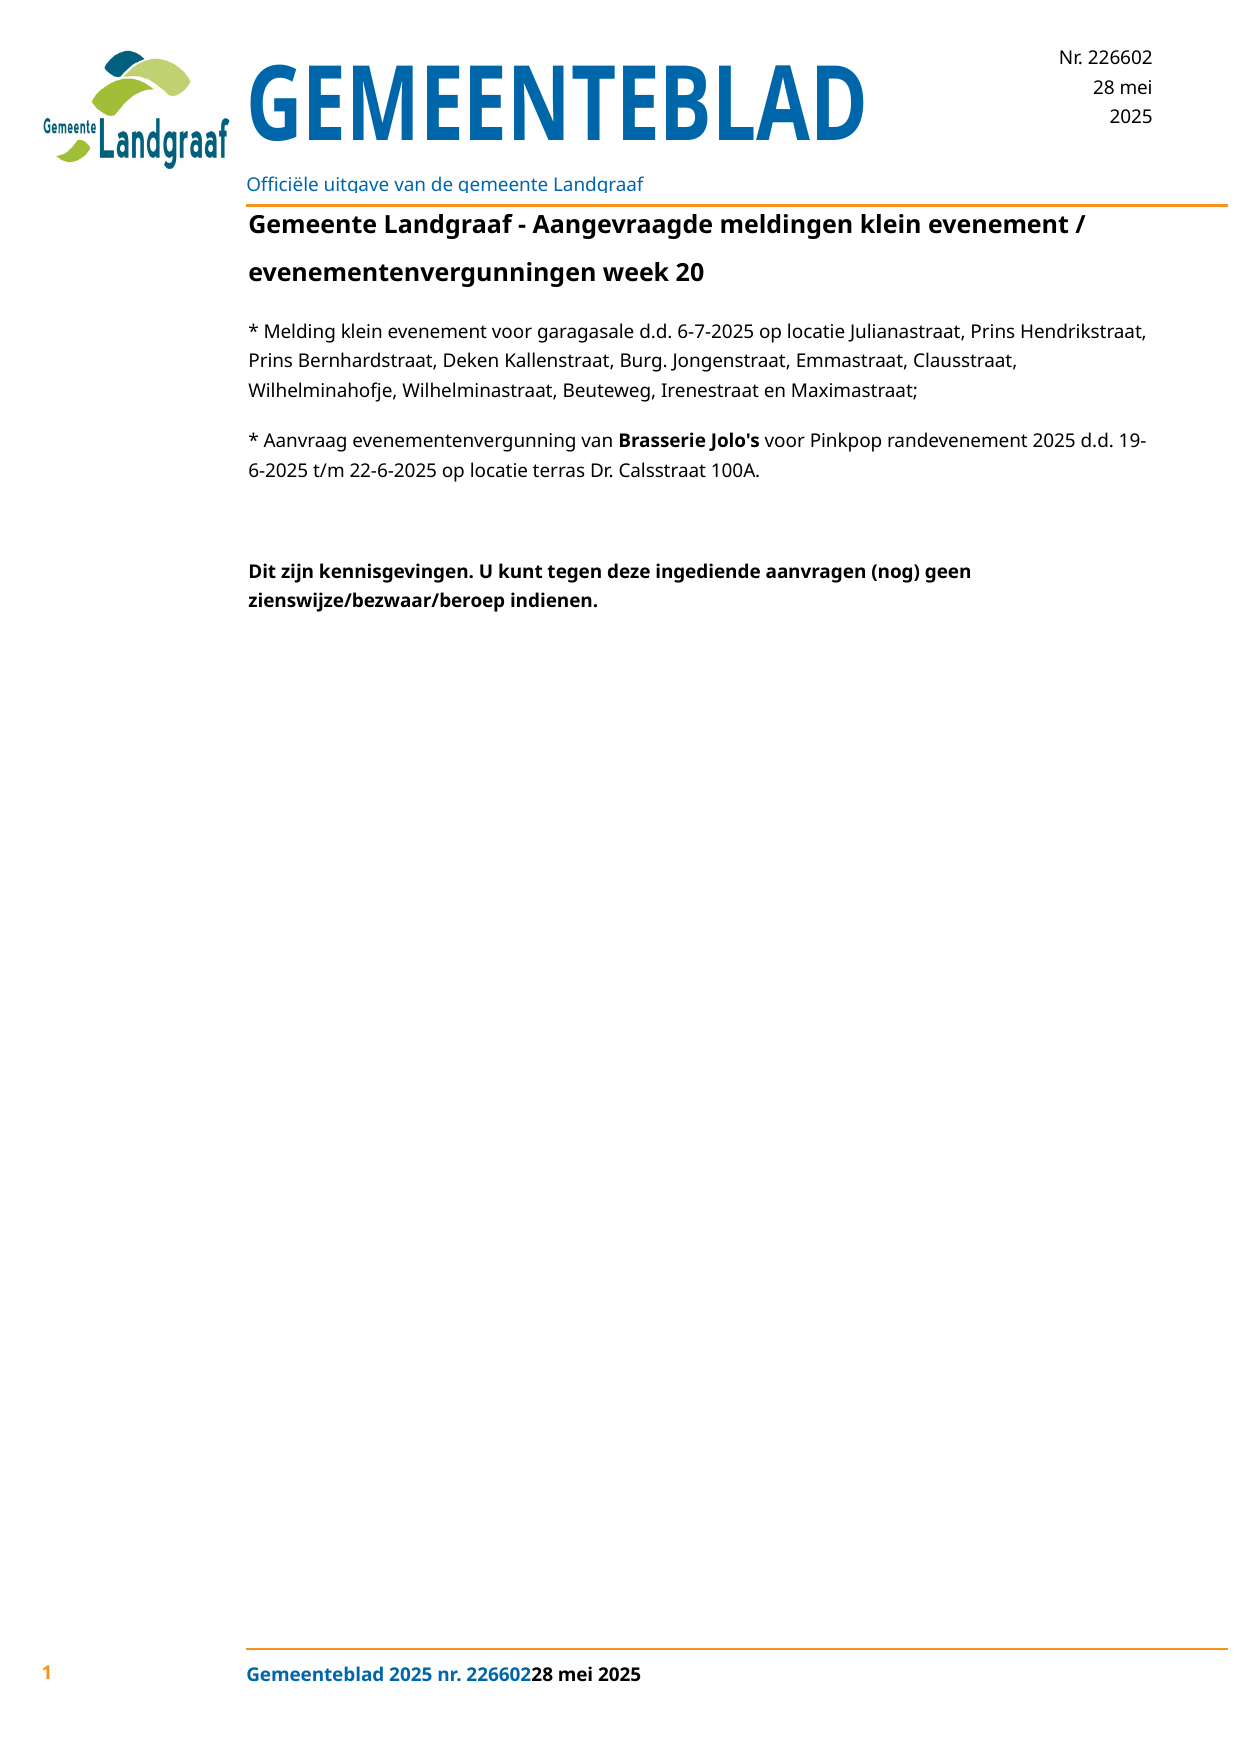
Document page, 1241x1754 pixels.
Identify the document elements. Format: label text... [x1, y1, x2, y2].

text * Melding klein evenement voor garagasale d.d. 6-7-2025 op locatie Julianastraat, Prins Hendrikstraat, Prins Bernhardstraat, Deken Kallenstraat, Burg. Jongenstraat, Emmastraat, Clausstraat, Wilhelminahofje, Wilhelminastraat, Beuteweg, Irenestraat en Maximastraat; [248, 318, 1152, 403]
picture [41, 47, 231, 172]
text * Aanvraag evenementenvergunning van Brasserie Jolo's voor Pinkpop randevenement 2025 d.d. 19-6-2025 t/m 22-6-2025 op locatie terras Dr. Calsstraat 100A. [248, 427, 1152, 483]
text Dit zijn kennisgevingen. U kunt tegen deze ingediende aanvragen (nog) geen zienswijze/bezwaar/beroep indienen. [248, 558, 1152, 613]
text Gemeente Landgraaf - Aangevraagde meldingen klein evenement / evenementenvergunningen week 20 [248, 207, 1152, 288]
